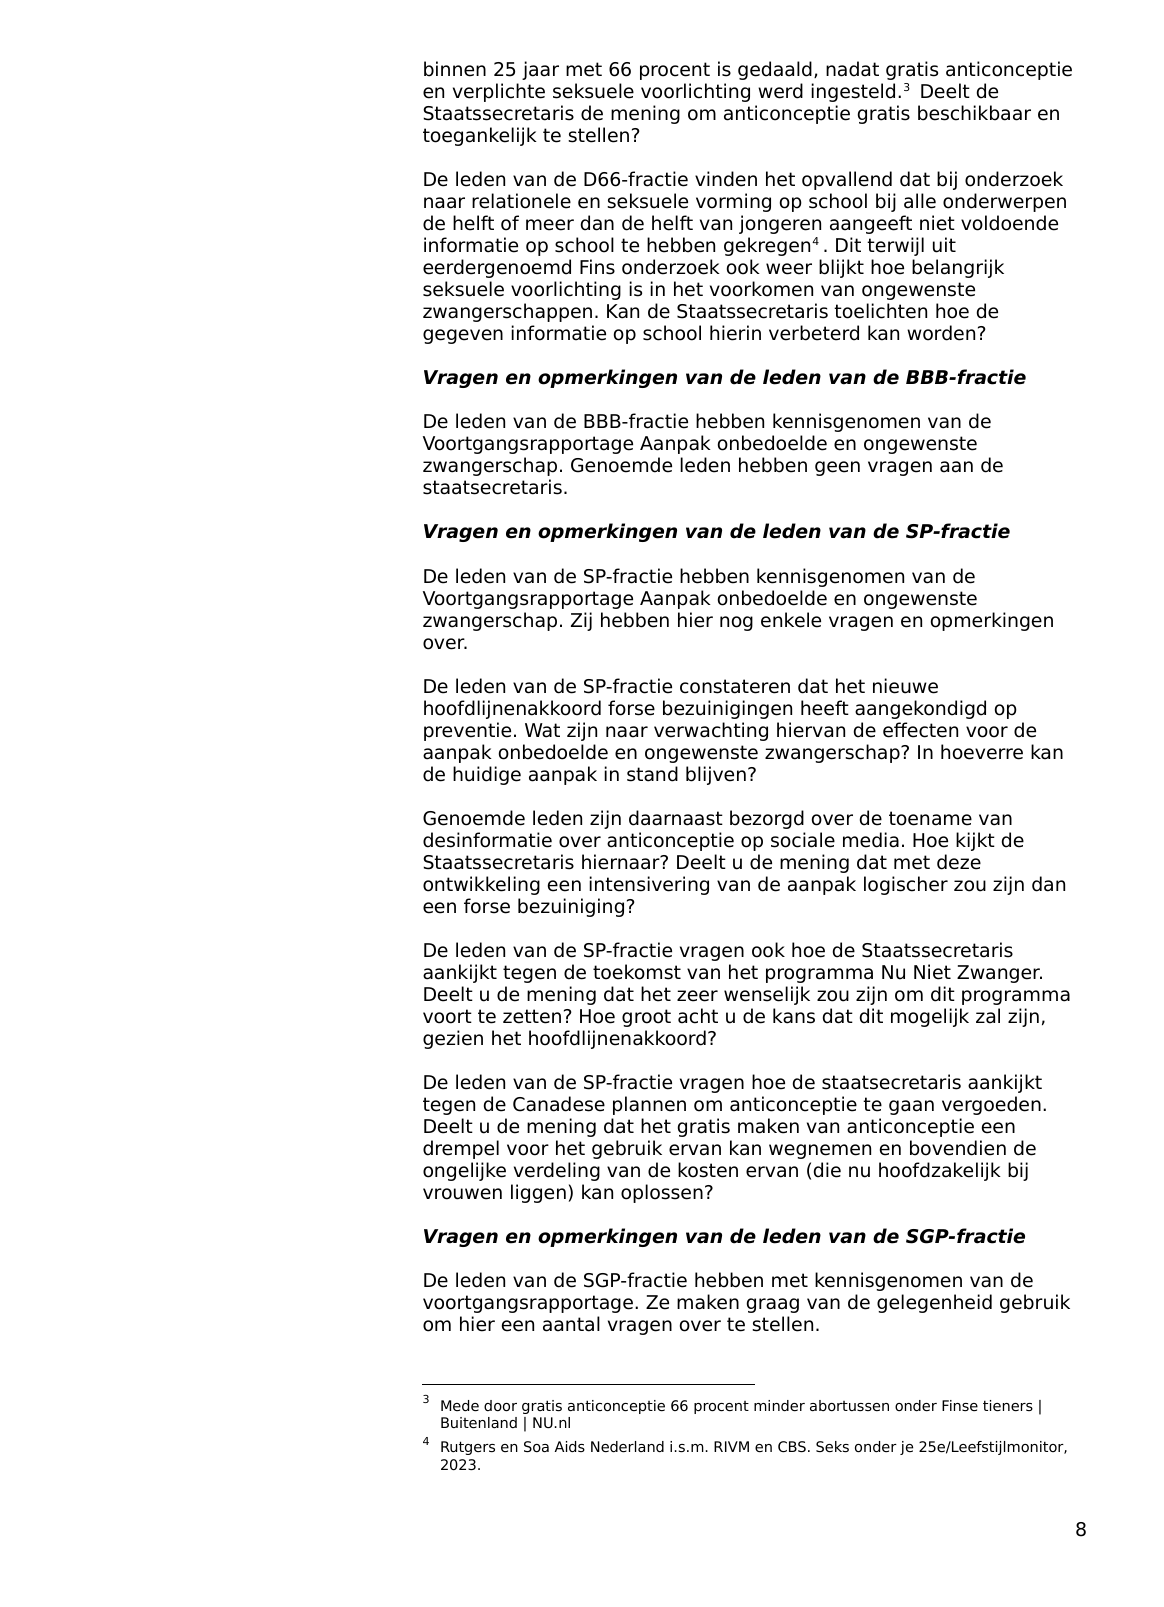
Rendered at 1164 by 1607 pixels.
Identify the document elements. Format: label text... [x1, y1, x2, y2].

text Mede door gratis anticonceptie 66 procent minder abortussen onder Finse tieners | Buitenland | NU.nl [422, 1393, 1087, 1432]
text De leden van de SP-fractie vragen hoe de staatsecretaris aankijkt tegen de Canadese plannen om anticonceptie te gaan vergoeden. Deelt u de mening dat het gratis maken van anticonceptie een drempel voor het gebruik ervan kan wegnemen en bovendien de ongelijke verdeling van de kosten ervan (die nu hoofdzakelijk bij vrouwen liggen) kan oplossen? [422, 1072, 1087, 1204]
text De leden van de D66-fractie vinden het opvallend dat bij onderzoek naar relationele en seksuele vorming op school bij alle onderwerpen de helft of meer dan de helft van jongeren aangeeft niet voldoende informatie op school te hebben gekregen. Dit terwijl uit eerdergenoemd Fins onderzoek ook weer blijkt hoe belangrijk seksuele voorlichting is in het voorkomen van ongewenste zwangerschappen. Kan de Staatssecretaris toelichten hoe de gegeven informatie op school hierin verbeterd kan worden? [422, 169, 1087, 345]
text De leden van de SGP-fractie hebben met kennisgenomen van de voortgangsrapportage. Ze maken graag van de gelegenheid gebruik om hier een aantal vragen over te stellen. [422, 1270, 1087, 1336]
subtitle Vragen en opmerkingen van de leden van de SGP-fractie [422, 1226, 1087, 1248]
text binnen 25 jaar met 66 procent is gedaald, nadat gratis anticonceptie en verplichte seksuele voorlichting werd ingesteld. Deelt de Staatssecretaris de mening om anticonceptie gratis beschikbaar en toegankelijk te stellen? [422, 59, 1087, 147]
subtitle Vragen en opmerkingen van de leden van de BBB-fractie [422, 367, 1087, 389]
text Rutgers en Soa Aids Nederland i.s.m. RIVM en CBS. Seks onder je 25e/Leefstijlmonitor, 2023. [422, 1435, 1087, 1474]
text De leden van de SP-fractie vragen ook hoe de Staatssecretaris aankijkt tegen de toekomst van het programma Nu Niet Zwanger. Deelt u de mening dat het zeer wenselijk zou zijn om dit programma voort te zetten? Hoe groot acht u de kans dat dit mogelijk zal zijn, gezien het hoofdlijnenakkoord? [422, 940, 1087, 1050]
subtitle Vragen en opmerkingen van de leden van de SP-fractie [422, 521, 1087, 543]
text De leden van de SP-fractie constateren dat het nieuwe hoofdlijnenakkoord forse bezuinigingen heeft aangekondigd op preventie. Wat zijn naar verwachting hiervan de effecten voor de aanpak onbedoelde en ongewenste zwangerschap? In hoeverre kan de huidige aanpak in stand blijven? [422, 676, 1087, 786]
text Genoemde leden zijn daarnaast bezorgd over de toename van desinformatie over anticonceptie op sociale media. Hoe kijkt de Staatssecretaris hiernaar? Deelt u de mening dat met deze ontwikkeling een intensivering van de aanpak logischer zou zijn dan een forse bezuiniging? [422, 808, 1087, 918]
text De leden van de BBB-fractie hebben kennisgenomen van de Voortgangsrapportage Aanpak onbedoelde en ongewenste zwangerschap. Genoemde leden hebben geen vragen aan de staatsecretaris. [422, 411, 1087, 499]
text De leden van de SP-fractie hebben kennisgenomen van de Voortgangsrapportage Aanpak onbedoelde en ongewenste zwangerschap. Zij hebben hier nog enkele vragen en opmerkingen over. [422, 566, 1087, 653]
